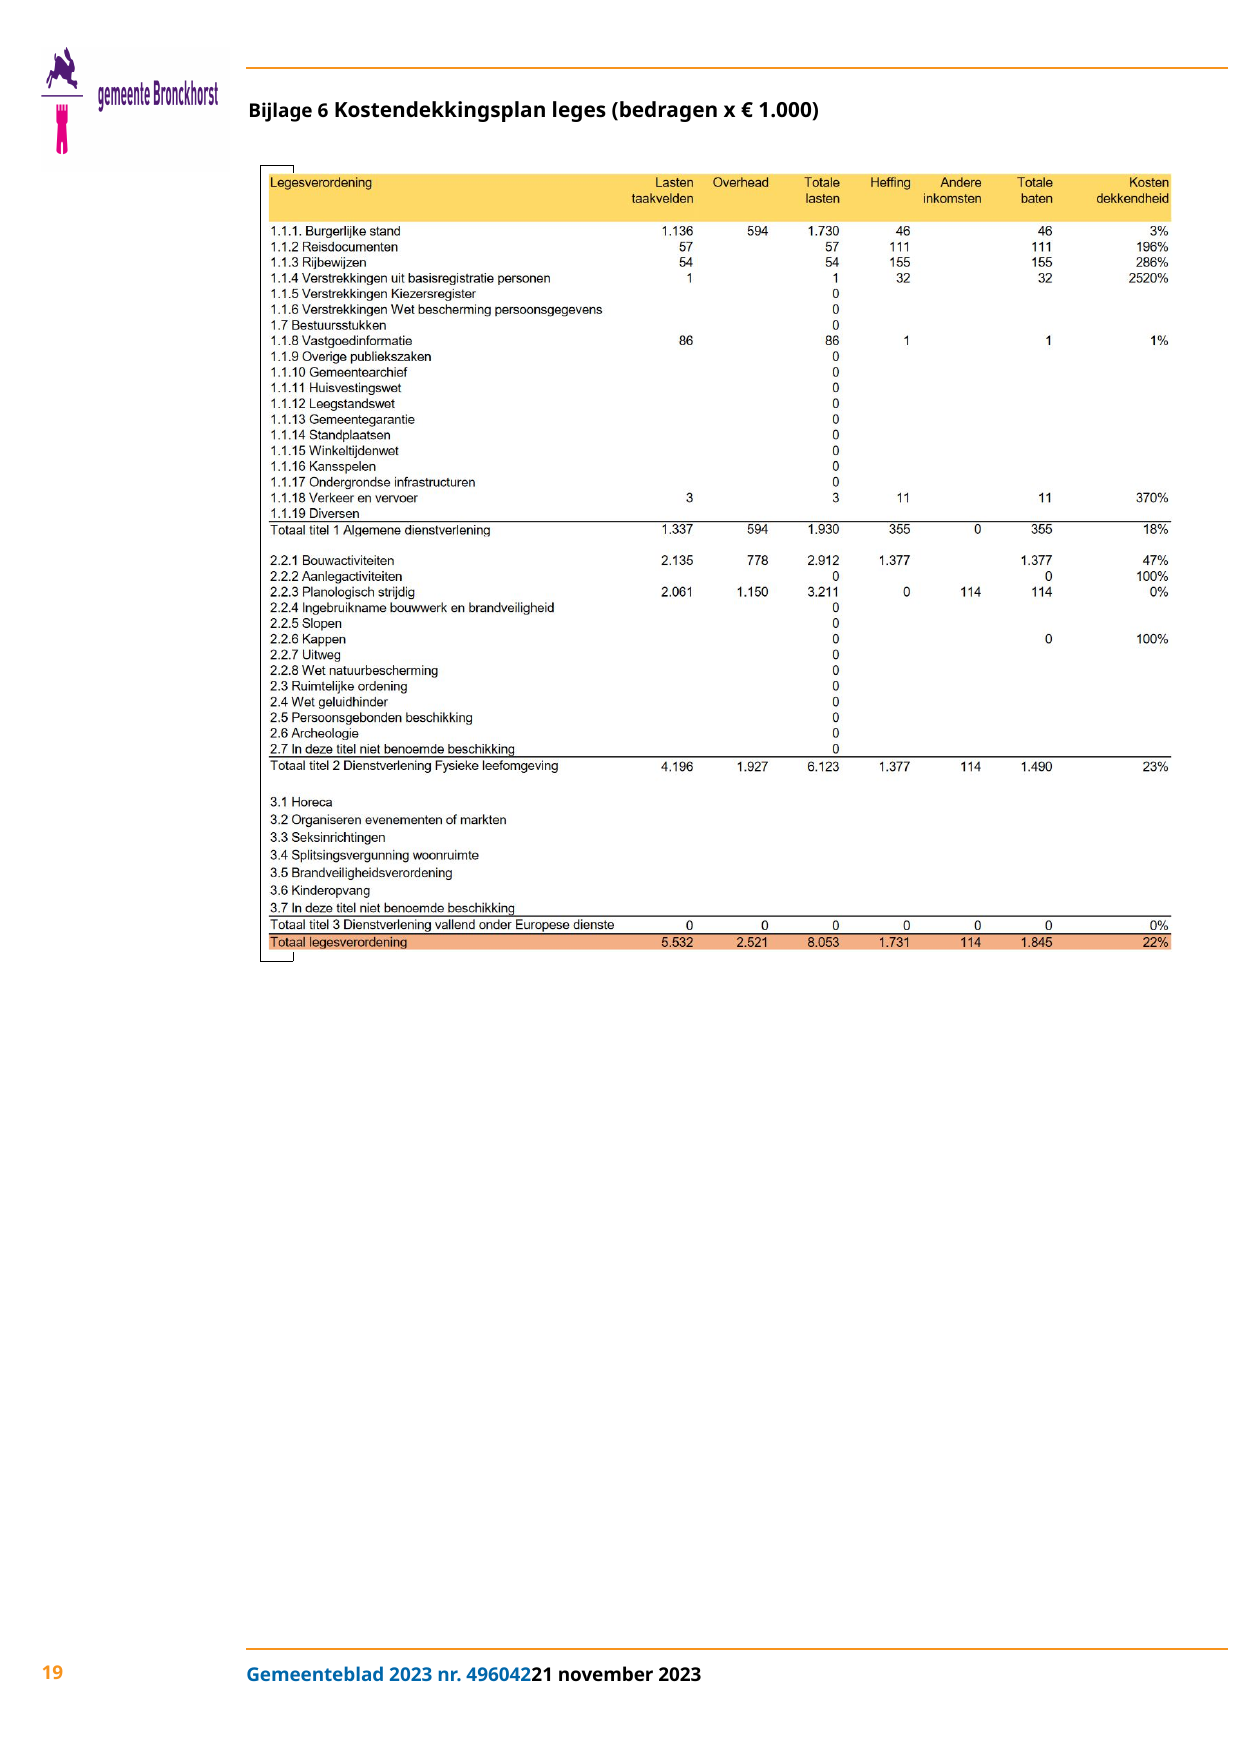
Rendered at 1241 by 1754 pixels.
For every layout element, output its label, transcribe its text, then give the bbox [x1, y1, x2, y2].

picture [41, 47, 231, 172]
text Bijlage 6 Kostendekkingsplan leges (bedragen x € 1.000) [248, 95, 1152, 123]
picture [268, 173, 1173, 952]
